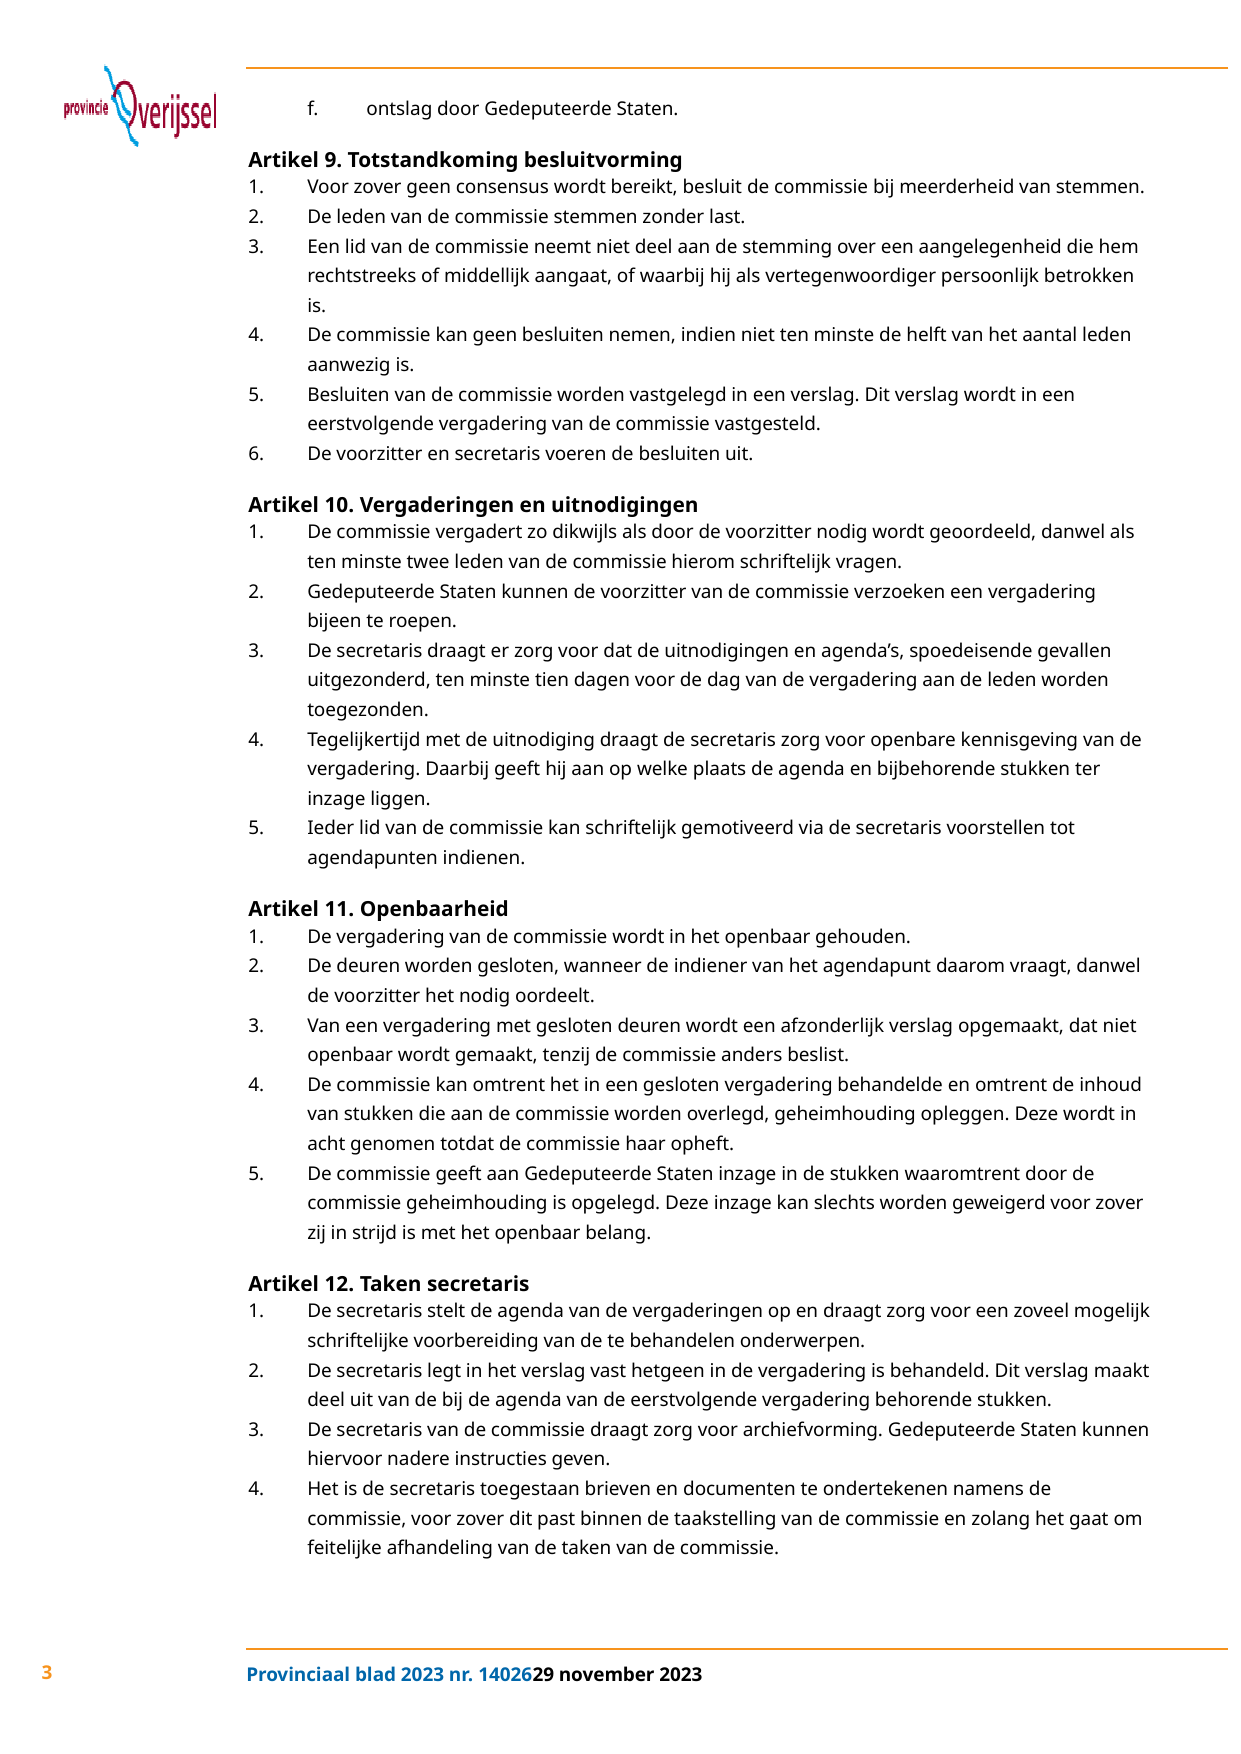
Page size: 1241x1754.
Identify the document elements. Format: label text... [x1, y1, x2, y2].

list Ieder lid van de commissie kan schriftelijk gemotiveerd via de secretaris voorstellen tot agendapunten indienen. [248, 814, 1152, 870]
list De commissie vergadert zo dikwijls als door de voorzitter nodig wordt geoordeeld, danwel als ten minste twee leden van de commissie hierom schriftelijk vragen. [248, 519, 1152, 574]
list De secretaris draagt er zorg voor dat de uitnodigingen en agenda’s, spoedeisende gevallen uitgezonderd, ten minste tien dagen voor de dag van de vergadering aan de leden worden toegezonden. [248, 637, 1152, 722]
list Gedeputeerde Staten kunnen de voorzitter van de commissie verzoeken een vergadering bijeen te roepen. [248, 578, 1152, 633]
list Een lid van de commissie neemt niet deel aan de stemming over een aangelegenheid die hem rechtstreeks of middellijk aangaat, of waarbij hij als vertegenwoordiger persoonlijk betrokken is. [248, 233, 1152, 318]
list De leden van de commissie stemmen zonder last. [248, 203, 1152, 229]
list De commissie kan omtrent het in een gesloten vergadering behandelde en omtrent de inhoud van stukken die aan de commissie worden overlegd, geheimhouding opleggen. Deze wordt in acht genomen totdat de commissie haar opheft. [248, 1071, 1152, 1156]
text Artikel 12. Taken secretaris [248, 1269, 1152, 1298]
list Het is de secretaris toegestaan brieven en documenten te ondertekenen namens de commissie, voor zover dit past binnen de taakstelling van de commissie en zolang het gaat om feitelijke afhandeling van de taken van de commissie. [248, 1475, 1152, 1560]
text Artikel 11. Openbaarheid [248, 894, 1152, 923]
text Artikel 9. Totstandkoming besluitvorming [248, 145, 1152, 174]
list De deuren worden gesloten, wanneer de indiener van het agendapunt daarom vraagt, danwel de voorzitter het nodig oordeelt. [248, 953, 1152, 1008]
list De secretaris legt in het verslag vast hetgeen in de vergadering is behandeld. Dit verslag maakt deel uit van de bij de agenda van de eerstvolgende vergadering behorende stukken. [248, 1357, 1152, 1412]
picture [41, 47, 231, 172]
list Besluiten van de commissie worden vastgelegd in een verslag. Dit verslag wordt in een eerstvolgende vergadering van de commissie vastgesteld. [248, 381, 1152, 436]
list De secretaris stelt de agenda van de vergaderingen op en draagt zorg voor een zoveel mogelijk schriftelijke voorbereiding van de te behandelen onderwerpen. [248, 1298, 1152, 1353]
list De vergadering van de commissie wordt in het openbaar gehouden. [248, 923, 1152, 949]
text Artikel 10. Vergaderingen en uitnodigingen [248, 490, 1152, 519]
list Tegelijkertijd met de uitnodiging draagt de secretaris zorg voor openbare kennisgeving van de vergadering. Daarbij geeft hij aan op welke plaats de agenda en bijbehorende stukken ter inzage liggen. [248, 726, 1152, 811]
list De commissie kan geen besluiten nemen, indien niet ten minste de helft van het aantal leden aanwezig is. [248, 322, 1152, 377]
list Van een vergadering met gesloten deuren wordt een afzonderlijk verslag opgemaakt, dat niet openbaar wordt gemaakt, tenzij de commissie anders beslist. [248, 1012, 1152, 1067]
list De voorzitter en secretaris voeren de besluiten uit. [248, 440, 1152, 466]
list De secretaris van de commissie draagt zorg voor archiefvorming. Gedeputeerde Staten kunnen hiervoor nadere instructies geven. [248, 1416, 1152, 1471]
list ontslag door Gedeputeerde Staten. [307, 95, 1152, 121]
list De commissie geeft aan Gedeputeerde Staten inzage in de stukken waaromtrent door de commissie geheimhouding is opgelegd. Deze inzage kan slechts worden geweigerd voor zover zij in strijd is met het openbaar belang. [248, 1160, 1152, 1244]
list Voor zover geen consensus wordt bereikt, besluit de commissie bij meerderheid van stemmen. [248, 174, 1152, 199]
